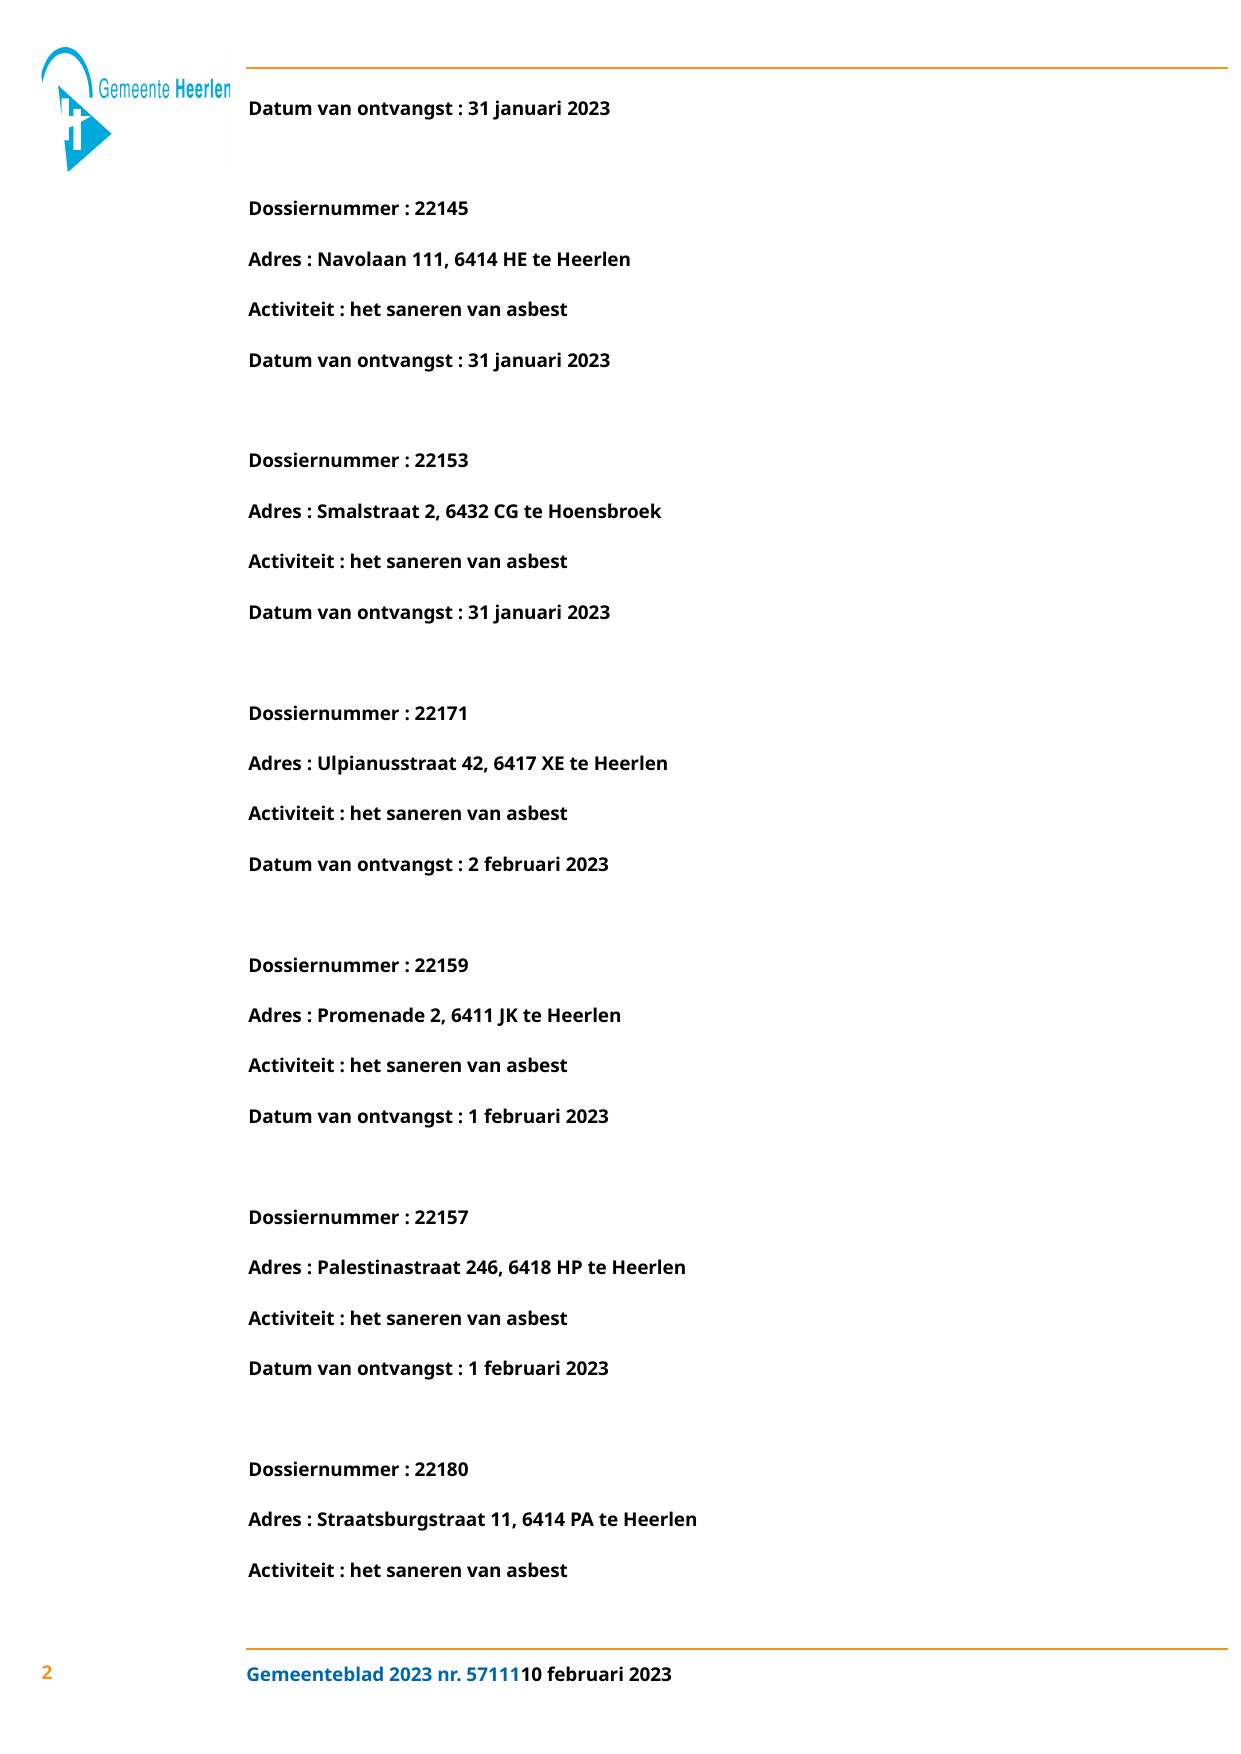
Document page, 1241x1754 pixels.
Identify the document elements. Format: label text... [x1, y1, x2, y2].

text Activiteit : het saneren van asbest [248, 1053, 1152, 1078]
picture [41, 47, 231, 172]
text Adres : Palestinastraat 246, 6418 HP te Heerlen [248, 1254, 1152, 1280]
text Dossiernummer : 22145 [248, 196, 1152, 221]
picture [41, 47, 59, 70]
text Datum van ontvangst : 1 februari 2023 [248, 1355, 1152, 1381]
text Datum van ontvangst : 31 januari 2023 [248, 599, 1152, 625]
text Activiteit : het saneren van asbest [248, 1557, 1152, 1583]
text Activiteit : het saneren van asbest [248, 801, 1152, 826]
text Activiteit : het saneren van asbest [248, 1305, 1152, 1331]
text Adres : Navolaan 111, 6414 HE te Heerlen [248, 246, 1152, 272]
text Adres : Smalstraat 2, 6432 CG te Hoensbroek [248, 498, 1152, 524]
text Dossiernummer : 22171 [248, 700, 1152, 726]
text Dossiernummer : 22157 [248, 1204, 1152, 1230]
text Activiteit : het saneren van asbest [248, 548, 1152, 574]
text Dossiernummer : 22153 [248, 448, 1152, 473]
text Adres : Straatsburgstraat 11, 6414 PA te Heerlen [248, 1506, 1152, 1532]
text Dossiernummer : 22180 [248, 1456, 1152, 1482]
text Datum van ontvangst : 1 februari 2023 [248, 1103, 1152, 1129]
text Datum van ontvangst : 2 februari 2023 [248, 851, 1152, 877]
text Activiteit : het saneren van asbest [248, 296, 1152, 322]
text Dossiernummer : 22159 [248, 952, 1152, 978]
text Adres : Promenade 2, 6411 JK te Heerlen [248, 1002, 1152, 1028]
text Datum van ontvangst : 31 januari 2023 [248, 95, 1152, 121]
text Adres : Ulpianusstraat 42, 6417 XE te Heerlen [248, 750, 1152, 776]
text Datum van ontvangst : 31 januari 2023 [248, 347, 1152, 373]
